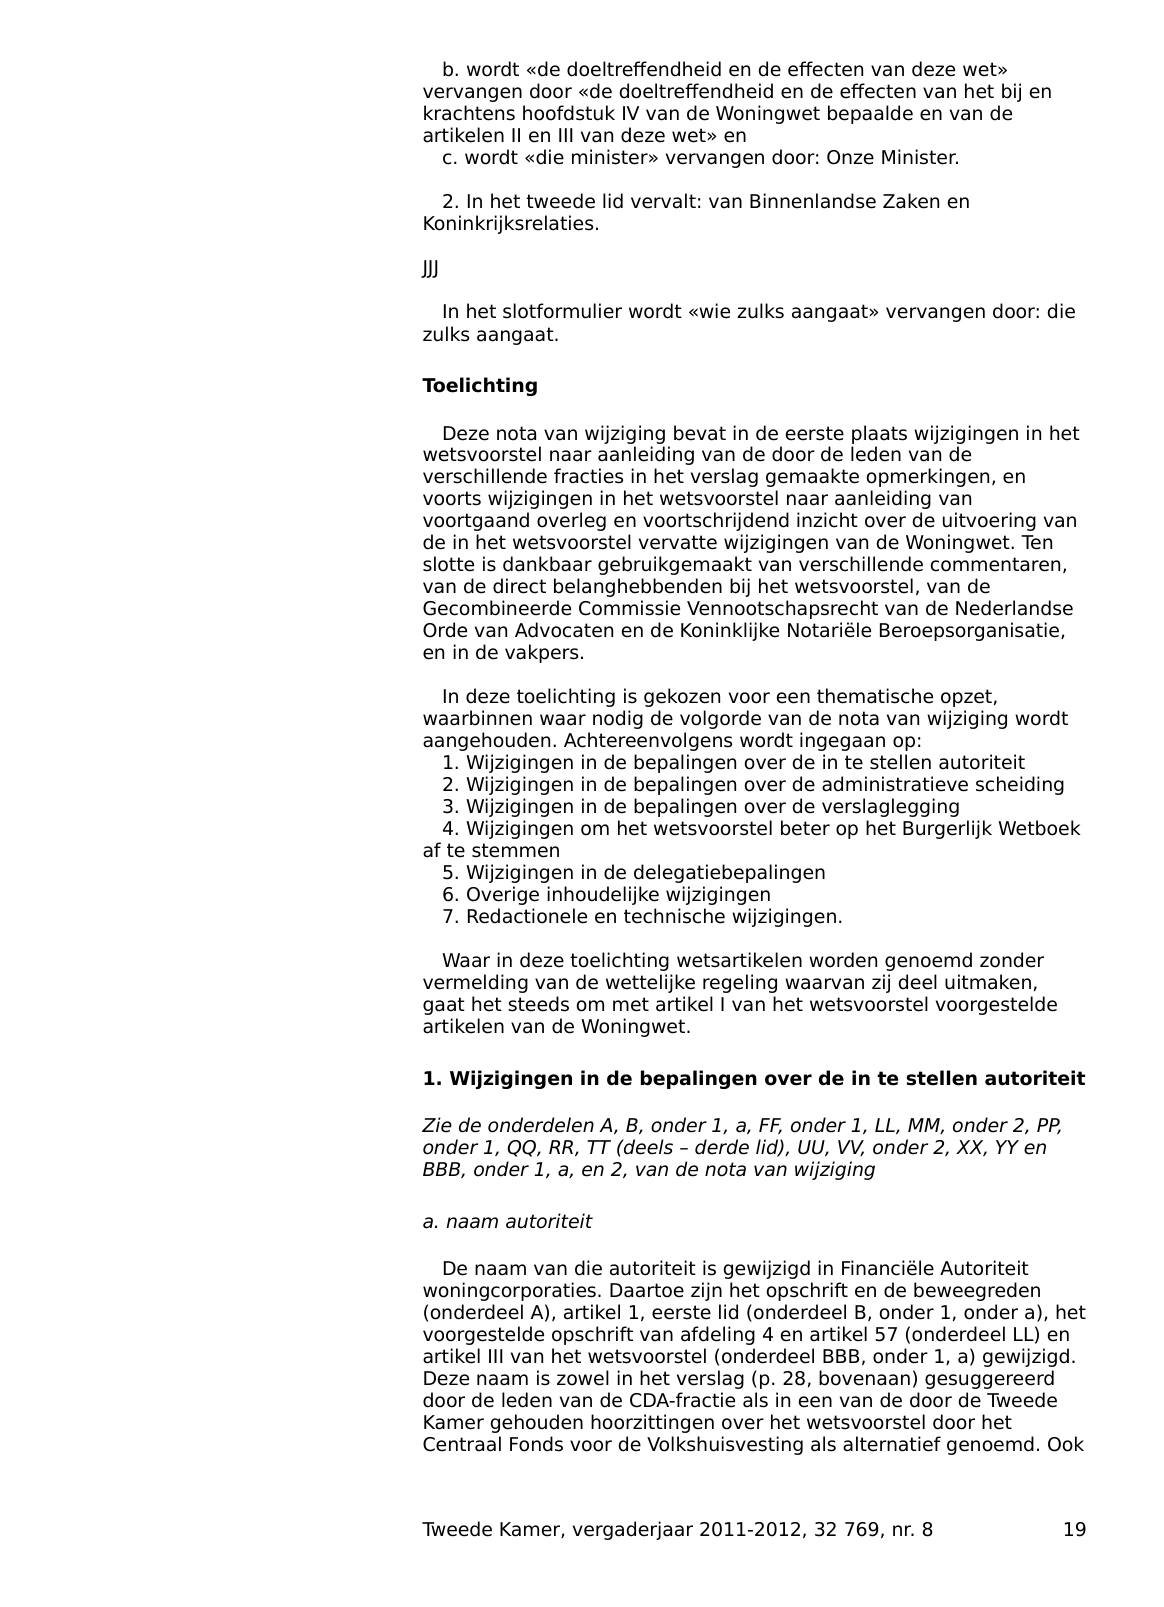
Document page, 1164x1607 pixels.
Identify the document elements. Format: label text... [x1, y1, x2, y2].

text b. wordt «de doeltreffendheid en de effecten van deze wet» vervangen door «de doeltreffendheid en de effecten van het bij en krachtens hoofdstuk IV van de Woningwet bepaalde en van de artikelen II en III van deze wet» en [422, 59, 1087, 147]
text 5. Wijzigingen in de delegatiebepalingen [422, 862, 1087, 884]
text 2. Wijzigingen in de bepalingen over de administratieve scheiding [422, 774, 1087, 796]
text De naam van die autoriteit is gewijzigd in Financiële Autoriteit woningcorporaties. Daartoe zijn het opschrift en de beweegreden (onderdeel A), artikel 1, eerste lid (onderdeel B, onder 1, onder a), het voorgestelde opschrift van afdeling 4 en artikel 57 (onderdeel LL) en artikel III van het wetsvoorstel (onderdeel BBB, onder 1, a) gewijzigd. Deze naam is zowel in het verslag (p. 28, bovenaan) gesuggereerd door de leden van de CDA-fractie als in een van de door de Tweede Kamer gehouden hoorzittingen over het wetsvoorstel door het Centraal Fonds voor de Volkshuisvesting als alternatief genoemd. Ook [422, 1258, 1087, 1456]
text 1. Wijzigingen in de bepalingen over de in te stellen autoriteit [422, 752, 1087, 774]
subtitle JJJ [422, 257, 1087, 279]
text 7. Redactionele en technische wijzigingen. [422, 906, 1087, 928]
text c. wordt «die minister» vervangen door: Onze Minister. [422, 147, 1087, 169]
subtitle a. naam autoriteit [422, 1211, 1087, 1233]
text 3. Wijzigingen in de bepalingen over de verslaglegging [422, 796, 1087, 818]
text Waar in deze toelichting wetsartikelen worden genoemd zonder vermelding van de wettelijke regeling waarvan zij deel uitmaken, gaat het steeds om met artikel I van het wetsvoorstel voorgestelde artikelen van de Woningwet. [422, 950, 1087, 1038]
text In het slotformulier wordt «wie zulks aangaat» vervangen door: die zulks aangaat. [422, 301, 1087, 345]
text In deze toelichting is gekozen voor een thematische opzet, waarbinnen waar nodig de volgorde van de nota van wijziging wordt aangehouden. Achtereenvolgens wordt ingegaan op: [422, 686, 1087, 752]
text Deze nota van wijziging bevat in de eerste plaats wijzigingen in het wetsvoorstel naar aanleiding van de door de leden van de verschillende fracties in het verslag gemaakte opmerkingen, en voorts wijzigingen in het wetsvoorstel naar aanleiding van voortgaand overleg en voortschrijdend inzicht over de uitvoering van de in het wetsvoorstel vervatte wijzigingen van de Woningwet. Ten slotte is dankbaar gebruikgemaakt van verschillende commentaren, van de direct belanghebbenden bij het wetsvoorstel, van de Gecombineerde Commissie Vennootschapsrecht van de Nederlandse Orde van Advocaten en de Koninklijke Notariële Beroepsorganisatie, en in de vakpers. [422, 422, 1087, 664]
text 4. Wijzigingen om het wetsvoorstel beter op het Burgerlijk Wetboek af te stemmen [422, 818, 1087, 862]
subtitle Toelichting [422, 375, 1087, 397]
text 2. In het tweede lid vervalt: van Binnenlandse Zaken en Koninkrijksrelaties. [422, 191, 1087, 235]
subtitle 1. Wijzigingen in de bepalingen over de in te stellen autoriteit [422, 1068, 1087, 1090]
text 6. Overige inhoudelijke wijzigingen [422, 884, 1087, 906]
subtitle Zie de onderdelen A, B, onder 1, a, FF, onder 1, LL, MM, onder 2, PP, onder 1, QQ, RR, TT (deels – derde lid), UU, VV, onder 2, XX, YY en BBB, onder 1, a, en 2, van de nota van wijziging [422, 1115, 1087, 1181]
